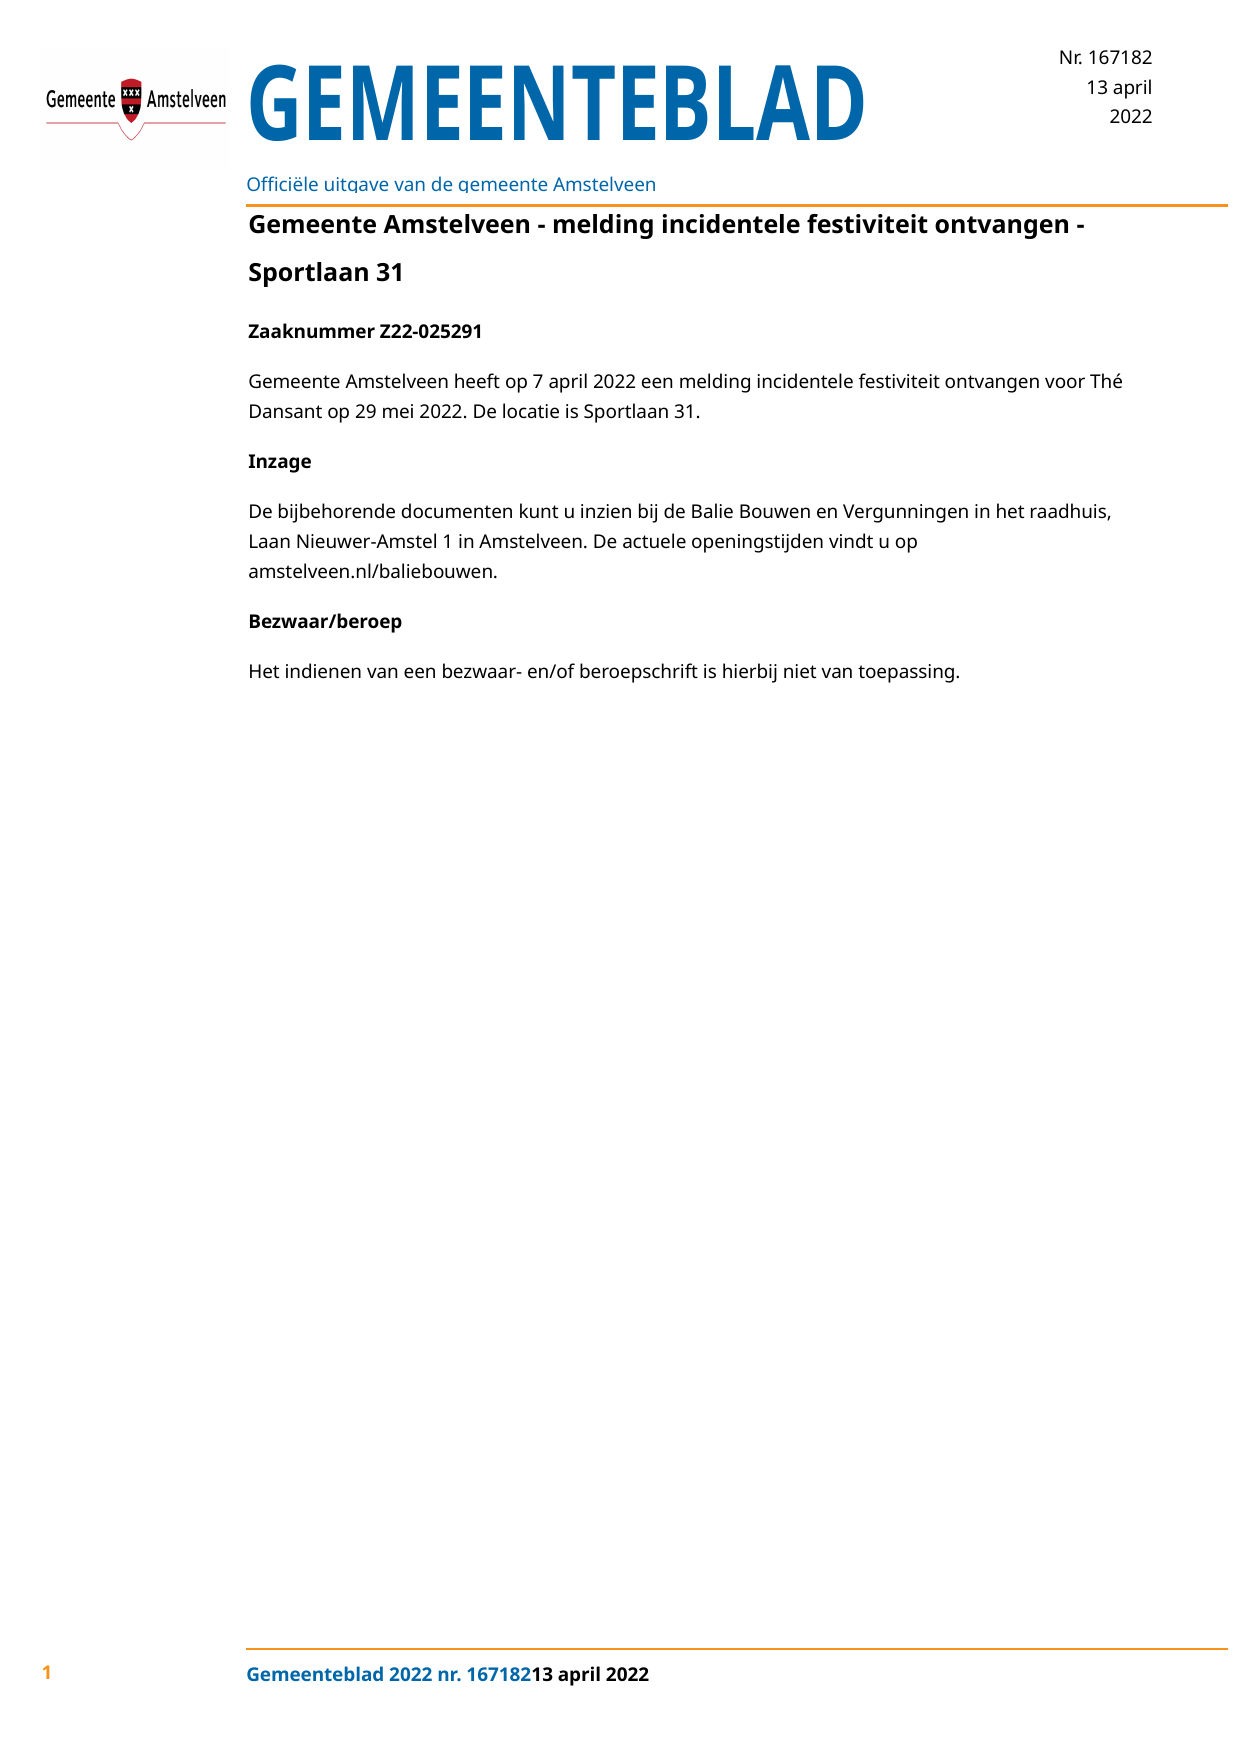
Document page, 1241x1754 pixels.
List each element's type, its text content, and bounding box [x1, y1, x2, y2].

text Gemeente Amstelveen heeft op 7 april 2022 een melding incidentele festiviteit ontvangen voor Thé Dansant op 29 mei 2022. De locatie is Sportlaan 31. [248, 368, 1152, 424]
text Bezwaar/beroep [248, 608, 1152, 634]
text Inzage [248, 448, 1152, 474]
text Het indienen van een bezwaar- en/of beroepschrift is hierbij niet van toepassing. [248, 659, 1152, 684]
text Zaaknummer Z22-025291 [248, 318, 1152, 344]
text Gemeente Amstelveen - melding incidentele festiviteit ontvangen - Sportlaan 31 [248, 207, 1152, 288]
picture [41, 47, 231, 172]
text De bijbehorende documenten kunt u inzien bij de Balie Bouwen en Vergunningen in het raadhuis, Laan Nieuwer-Amstel 1 in Amstelveen. De actuele openingstijden vindt u op amstelveen.nl/baliebouwen. [248, 499, 1152, 584]
